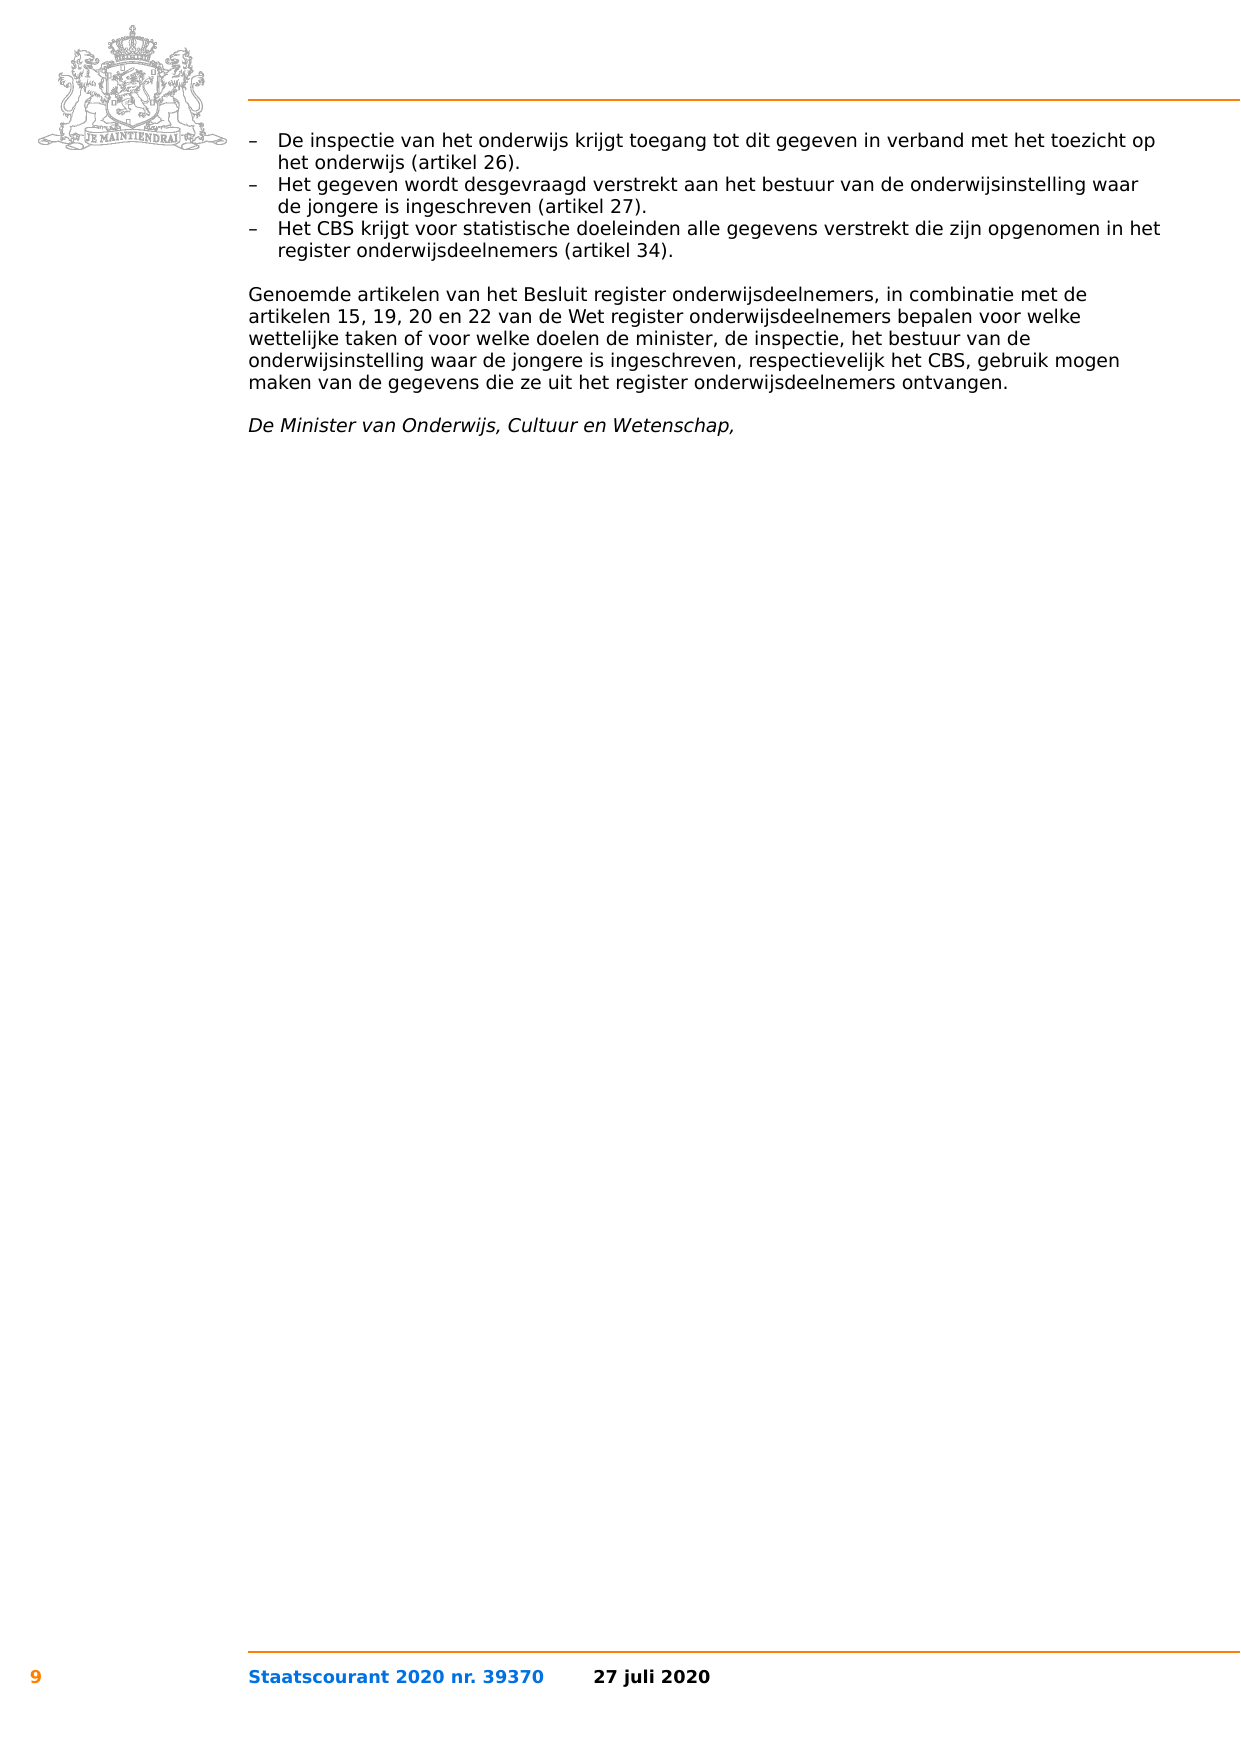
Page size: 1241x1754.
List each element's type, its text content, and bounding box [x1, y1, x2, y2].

text Genoemde artikelen van het Besluit register onderwijsdeelnemers, in combinatie met de artikelen 15, 19, 20 en 22 van de Wet register onderwijsdeelnemers bepalen voor welke wettelijke taken of voor welke doelen de minister, de inspectie, het bestuur van de onderwijsinstelling waar de jongere is ingeschreven, respectievelijk het CBS, gebruik mogen maken van de gegevens die ze uit het register onderwijsdeelnemers ontvangen. [248, 284, 1163, 393]
picture [38, 25, 227, 150]
text – Het CBS krijgt voor statistische doeleinden alle gegevens verstrekt die zijn opgenomen in het register onderwijsdeelnemers (artikel 34). [248, 218, 1163, 262]
text – Het gegeven wordt desgevraagd verstrekt aan het bestuur van de onderwijsinstelling waar de jongere is ingeschreven (artikel 27). [248, 174, 1163, 218]
text De Minister van Onderwijs, Cultuur en Wetenschap, [248, 415, 1163, 437]
text – De inspectie van het onderwijs krijgt toegang tot dit gegeven in verband met het toezicht op het onderwijs (artikel 26). [248, 130, 1163, 174]
